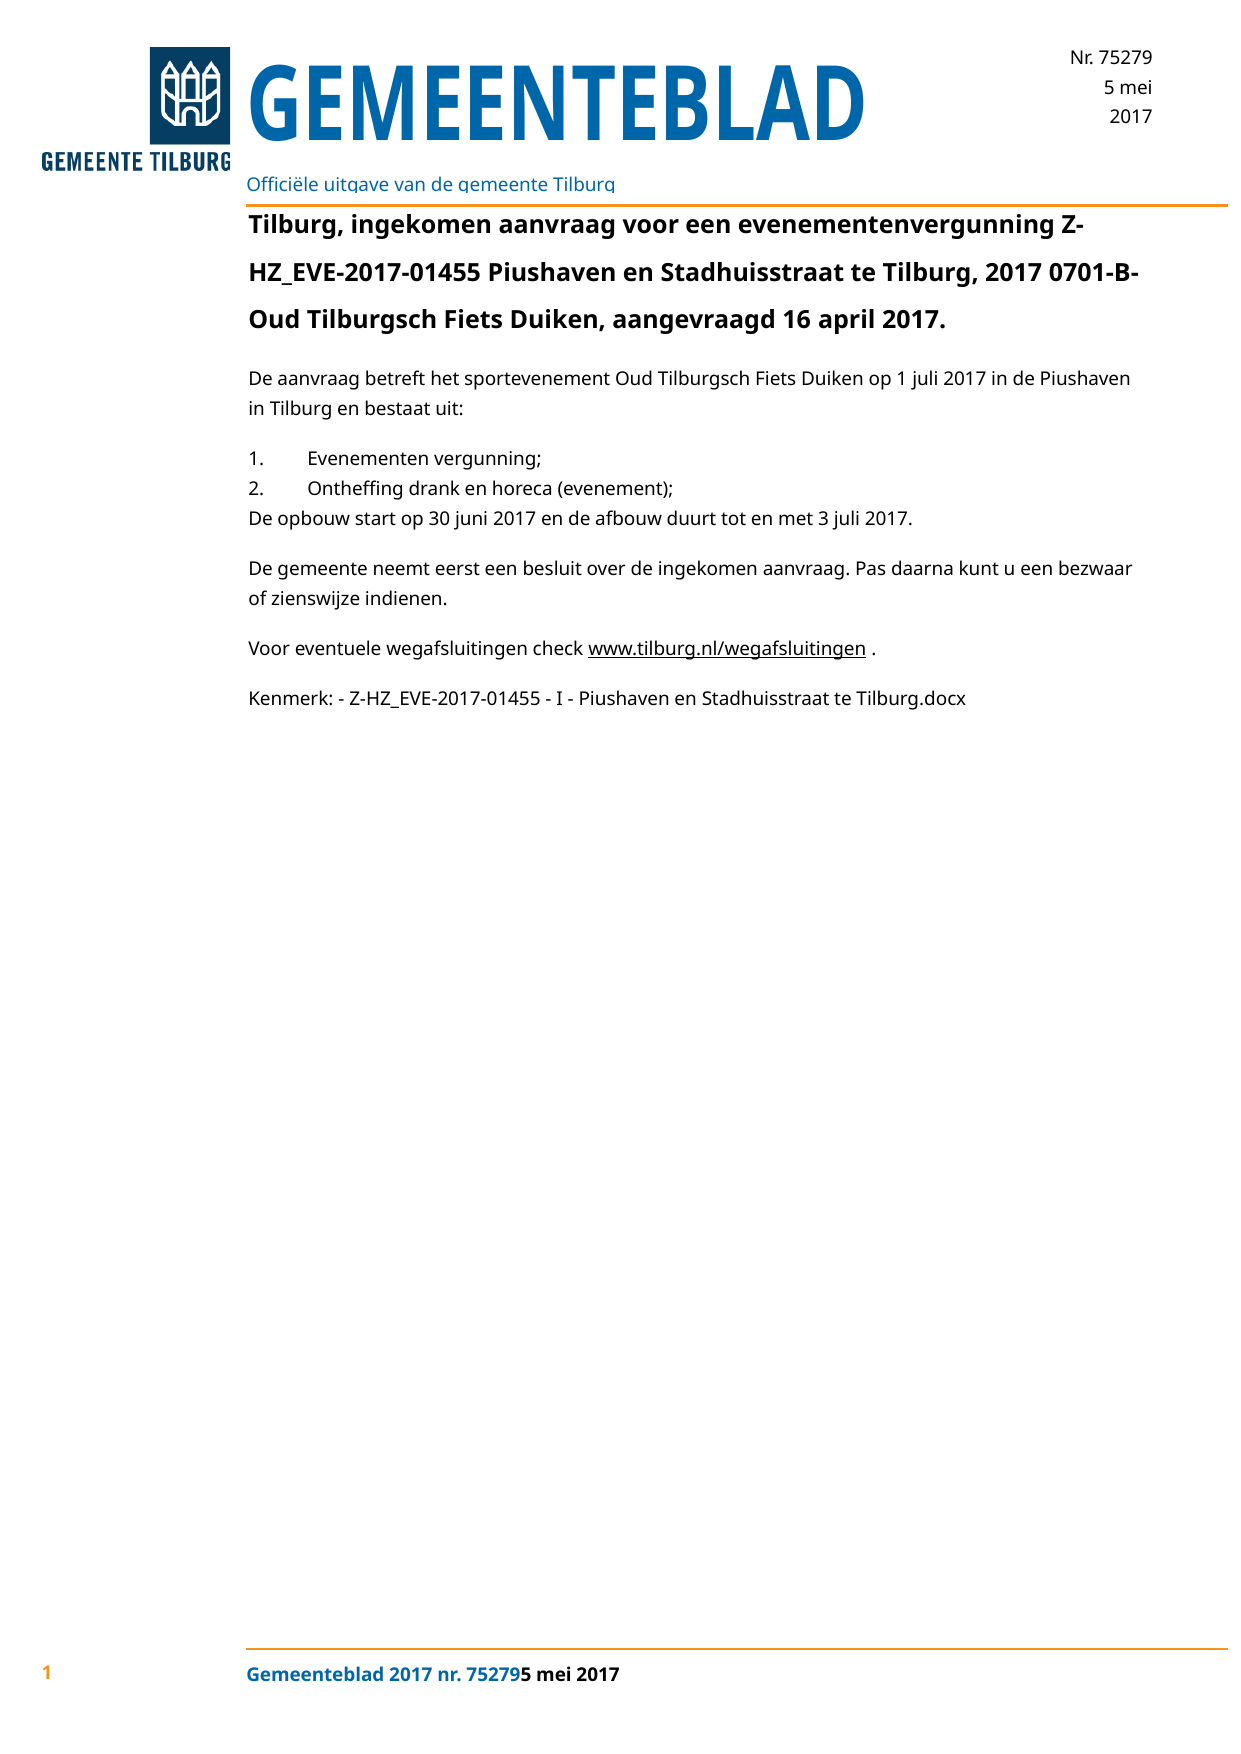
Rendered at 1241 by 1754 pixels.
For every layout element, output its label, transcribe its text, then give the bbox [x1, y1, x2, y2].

list Evenementen vergunning; [248, 446, 1152, 471]
text Kenmerk: - Z-HZ_EVE-2017-01455 - I - Piushaven en Stadhuisstraat te Tilburg.docx [248, 686, 1152, 711]
text De aanvraag betreft het sportevenement Oud Tilburgsch Fiets Duiken op 1 juli 2017 in de Piushaven in Tilburg en bestaat uit: [248, 366, 1152, 421]
text De opbouw start op 30 juni 2017 en de afbouw duurt tot en met 3 juli 2017. [248, 505, 1152, 530]
text Tilburg, ingekomen aanvraag voor een evenementenvergunning Z-HZ_EVE-2017-01455 Piushaven en Stadhuisstraat te Tilburg, 2017 0701-B-Oud Tilburgsch Fiets Duiken, aangevraagd 16 april 2017. [248, 207, 1152, 336]
picture [41, 47, 231, 172]
text De gemeente neemt eerst een besluit over de ingekomen aanvraag. Pas daarna kunt u een bezwaar of zienswijze indienen. [248, 555, 1152, 610]
text Voor eventuele wegafsluitingen check www.tilburg.nl/wegafsluitingen . [248, 635, 1152, 661]
list Ontheffing drank en horeca (evenement); [248, 475, 1152, 501]
